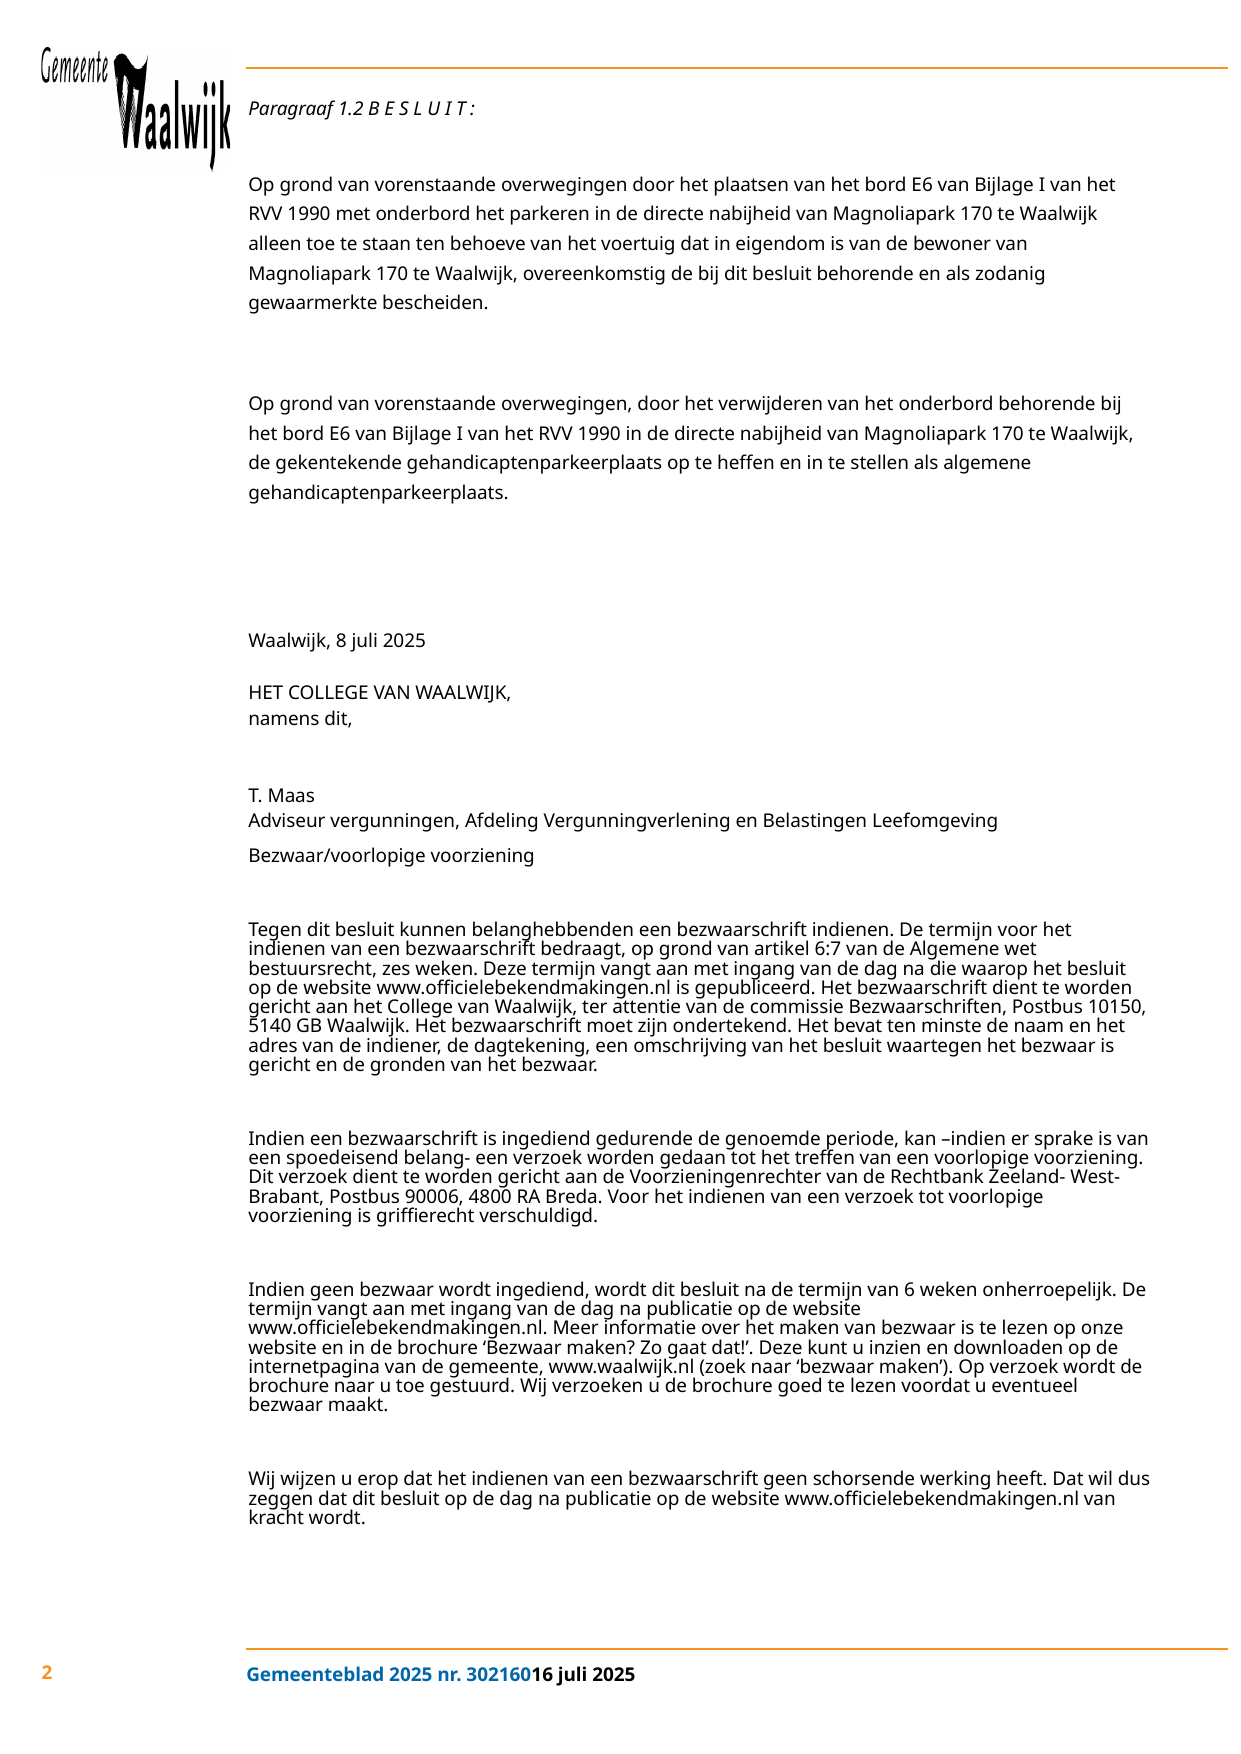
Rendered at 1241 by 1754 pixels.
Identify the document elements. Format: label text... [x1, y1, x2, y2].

text Waalwijk, 8 juli 2025 [248, 627, 1152, 653]
text Indien een bezwaarschrift is ingediend gedurende de genoemde periode, kan –indien er sprake is van een spoedeisend belang- een verzoek worden gedaan tot het treffen van een voorlopige voorziening. Dit verzoek dient te worden gericht aan de Voorzieningenrechter van de Rechtbank Zeeland- West- Brabant, Postbus 90006, 4800 RA Breda. Voor het indienen van een verzoek tot voorlopige voorziening is griffierecht verschuldigd. [248, 1130, 1152, 1226]
text Op grond van vorenstaande overwegingen, door het verwijderen van het onderbord behorende bij het bord E6 van Bijlage I van het RVV 1990 in de directe nabijheid van Magnoliapark 170 te Waalwijk, de gekentekende gehandicaptenparkeerplaats op te heffen en in te stellen als algemene gehandicaptenparkeerplaats. [248, 390, 1152, 504]
text Adviseur vergunningen, Afdeling Vergunningverlening en Belastingen Leefomgeving [248, 808, 1152, 833]
text Bezwaar/voorlopige voorziening [248, 847, 1152, 866]
text HET COLLEGE VAN WAALWIJK, [248, 679, 1152, 705]
picture [41, 47, 231, 172]
text T. Maas [248, 782, 1152, 808]
text Indien geen bezwaar wordt ingediend, wordt dit besluit na de termijn van 6 weken onherroepelijk. De termijn vangt aan met ingang van de dag na publicatie op de website www.officielebekendmakingen.nl. Meer informatie over het maken van bezwaar is te lezen op onze website en in de brochure ‘Bezwaar maken? Zo gaat dat!’. Deze kunt u inzien en downloaden op de internetpagina van de gemeente, www.waalwijk.nl (zoek naar ‘bezwaar maken’). Op verzoek wordt de brochure naar u toe gestuurd. Wij verzoeken u de brochure goed te lezen voordat u eventueel bezwaar maakt. [248, 1281, 1152, 1416]
text Paragraaf 1.2 B E S L U I T : [248, 95, 1152, 121]
text Op grond van vorenstaande overwegingen door het plaatsen van het bord E6 van Bijlage I van het RVV 1990 met onderbord het parkeren in de directe nabijheid van Magnoliapark 170 te Waalwijk alleen toe te staan ten behoeve van het voertuig dat in eigendom is van de bewoner van Magnoliapark 170 te Waalwijk, overeenkomstig de bij dit besluit behorende en als zodanig gewaarmerkte bescheiden. [248, 171, 1152, 315]
text Wij wijzen u erop dat het indienen van een bezwaarschrift geen schorsende werking heeft. Dat wil dus zeggen dat dit besluit op de dag na publicatie op de website www.officielebekendmakingen.nl van kracht wordt. [248, 1470, 1152, 1528]
text namens dit, [248, 705, 1152, 730]
text Tegen dit besluit kunnen belanghebbenden een bezwaarschrift indienen. De termijn voor het indienen van een bezwaarschrift bedraagt, op grond van artikel 6:7 van de Algemene wet bestuursrecht, zes weken. Deze termijn vangt aan met ingang van de dag na die waarop het besluit op de website www.officielebekendmakingen.nl is gepubliceerd. Het bezwaarschrift dient te worden gericht aan het College van Waalwijk, ter attentie van de commissie Bezwaarschriften, Postbus 10150, 5140 GB Waalwijk. Het bezwaarschrift moet zijn ondertekend. Het bevat ten minste de naam en het adres van de indiener, de dagtekening, een omschrijving van het besluit waartegen het bezwaar is gericht en de gronden van het bezwaar. [248, 921, 1152, 1075]
